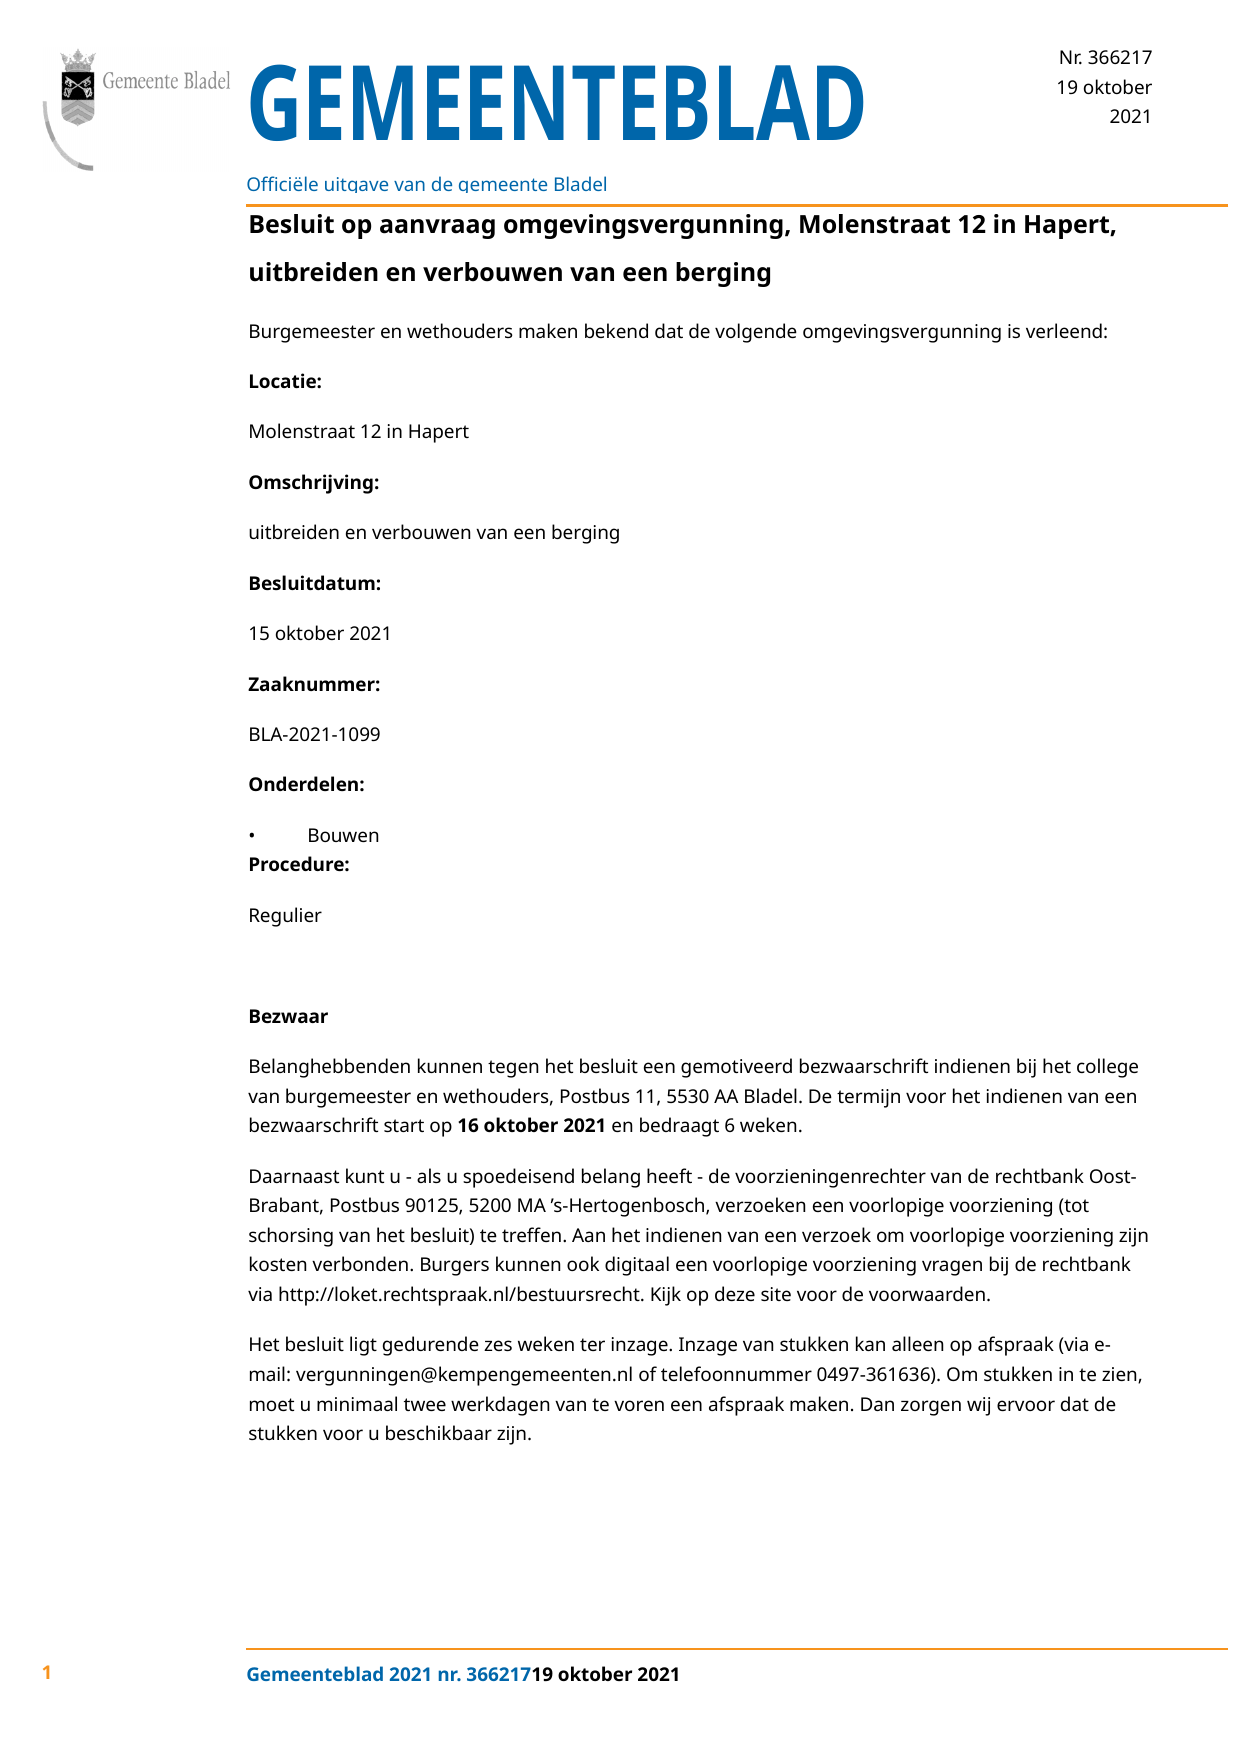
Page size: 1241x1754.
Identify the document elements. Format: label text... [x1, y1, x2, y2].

text Regulier [248, 902, 1152, 928]
text Belanghebbenden kunnen tegen het besluit een gemotiveerd bezwaarschrift indienen bij het college van burgemeester en wethouders, Postbus 11, 5530 AA Bladel. De termijn voor het indienen van een bezwaarschrift start op 16 oktober 2021 en bedraagt 6 weken. [248, 1053, 1152, 1138]
text Procedure: [248, 852, 1152, 877]
text uitbreiden en verbouwen van een berging [248, 519, 1152, 545]
text Besluitdatum: [248, 570, 1152, 596]
text BLA-2021-1099 [248, 721, 1152, 747]
text Onderdelen: [248, 772, 1152, 797]
text Daarnaast kunt u - als u spoedeisend belang heeft - de voorzieningenrechter van de rechtbank Oost-Brabant, Postbus 90125, 5200 MA ’s-Hertogenbosch, verzoeken een voorlopige voorziening (tot schorsing van het besluit) te treffen. Aan het indienen van een verzoek om voorlopige voorziening zijn kosten verbonden. Burgers kunnen ook digitaal een voorlopige voorziening vragen bij de rechtbank via http://loket.rechtspraak.nl/bestuursrecht. Kijk op deze site voor de voorwaarden. [248, 1163, 1152, 1307]
list Bouwen [248, 822, 1152, 848]
text Bezwaar [248, 1003, 1152, 1029]
text 15 oktober 2021 [248, 620, 1152, 646]
text Besluit op aanvraag omgevingsvergunning, Molenstraat 12 in Hapert, uitbreiden en verbouwen van een berging [248, 207, 1152, 288]
text Locatie: [248, 368, 1152, 394]
text Het besluit ligt gedurende zes weken ter inzage. Inzage van stukken kan alleen op afspraak (via e-mail: vergunningen@kempengemeenten.nl of telefoonnummer 0497-361636). Om stukken in te zien, moet u minimaal twee werkdagen van te voren een afspraak maken. Dan zorgen wij ervoor dat de stukken voor u beschikbaar zijn. [248, 1332, 1152, 1446]
picture [41, 47, 231, 172]
text Zaaknummer: [248, 671, 1152, 697]
text Molenstraat 12 in Hapert [248, 419, 1152, 444]
text Omschrijving: [248, 469, 1152, 495]
text Burgemeester en wethouders maken bekend dat de volgende omgevingsvergunning is verleend: [248, 318, 1152, 344]
